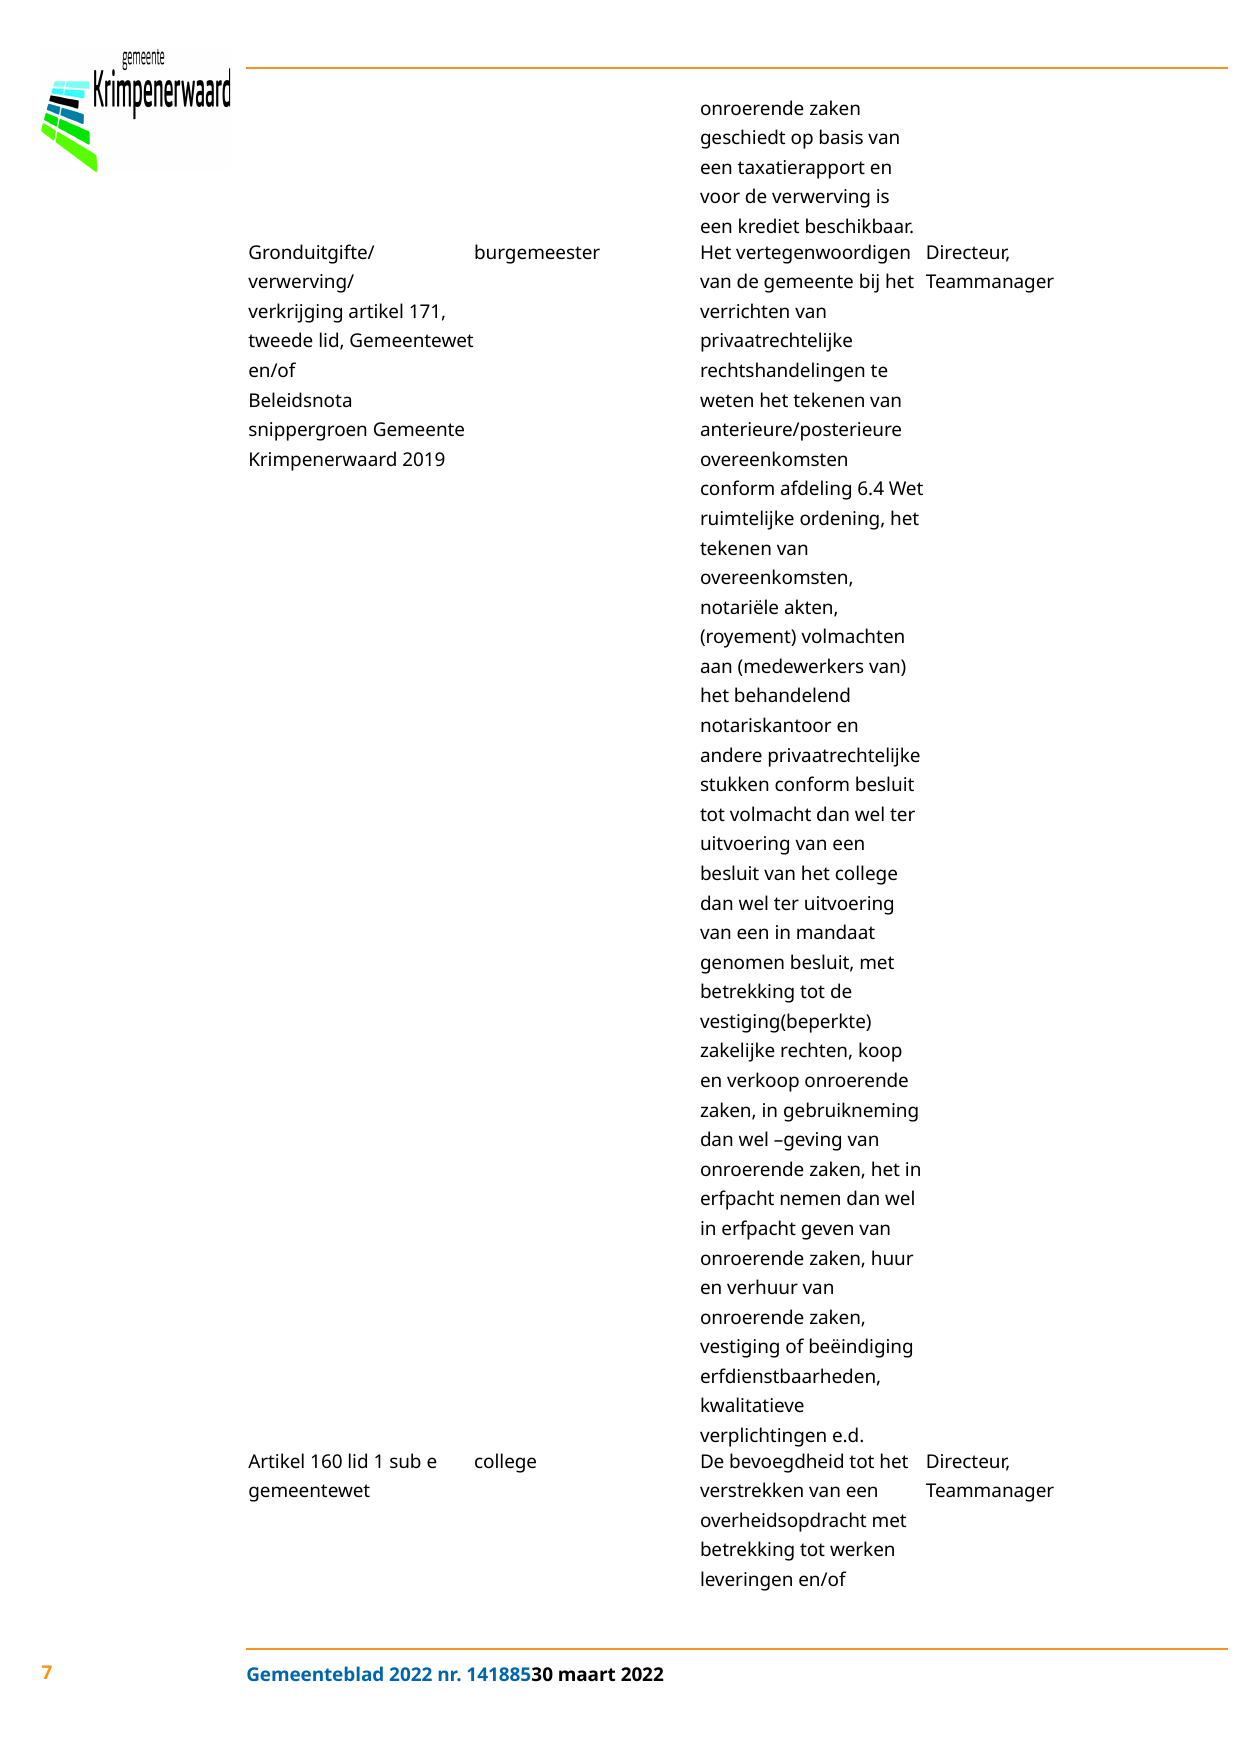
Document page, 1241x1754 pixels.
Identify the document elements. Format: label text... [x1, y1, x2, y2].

table_cell [248, 95, 474, 239]
table_cell onroerende zaken geschiedt op basis van een taxatierapport en voor de verwerving is een krediet beschikbaar. [700, 95, 926, 239]
table_cell [926, 95, 1152, 239]
table_cell Directeur, Teammanager [926, 239, 1152, 1448]
table_cell Gronduitgifte/verwerving/ verkrijging artikel 171, tweede lid, Gemeentewet en/of Beleidsnota snippergroen Gemeente Krimpenerwaard 2019 [248, 239, 474, 1448]
table_cell De bevoegdheid tot het verstrekken van een overheidsopdracht met betrekking tot werken leveringen en/of [700, 1448, 926, 1592]
table_cell Artikel 160 lid 1 sub e gemeentewet [248, 1448, 474, 1592]
table_cell college [474, 1448, 700, 1592]
table_cell [474, 95, 700, 239]
table_cell Directeur, Teammanager [926, 1448, 1152, 1592]
table_cell Het vertegenwoordigen van de gemeente bij het verrichten van privaatrechtelijke rechtshandelingen te weten het tekenen van anterieure/posterieure overeenkomsten conform afdeling 6.4 Wet ruimtelijke ordening, het tekenen van overeenkomsten, notariële akten, (royement) volmachten aan (medewerkers van) het behandelend notariskantoor en andere privaatrechtelijke stukken conform besluit tot volmacht dan wel ter uitvoering van een besluit van het college dan wel ter uitvoering van een in mandaat genomen besluit, met betrekking tot de vestiging(beperkte) zakelijke rechten, koop en verkoop onroerende zaken, in gebruikneming dan wel –geving van onroerende zaken, het in erfpacht nemen dan wel in erfpacht geven van onroerende zaken, huur en verhuur van onroerende zaken, vestiging of beëindiging erfdienstbaarheden, kwalitatieve verplichtingen e.d. [700, 239, 926, 1448]
table_cell burgemeester [474, 239, 700, 1448]
picture [41, 47, 231, 172]
